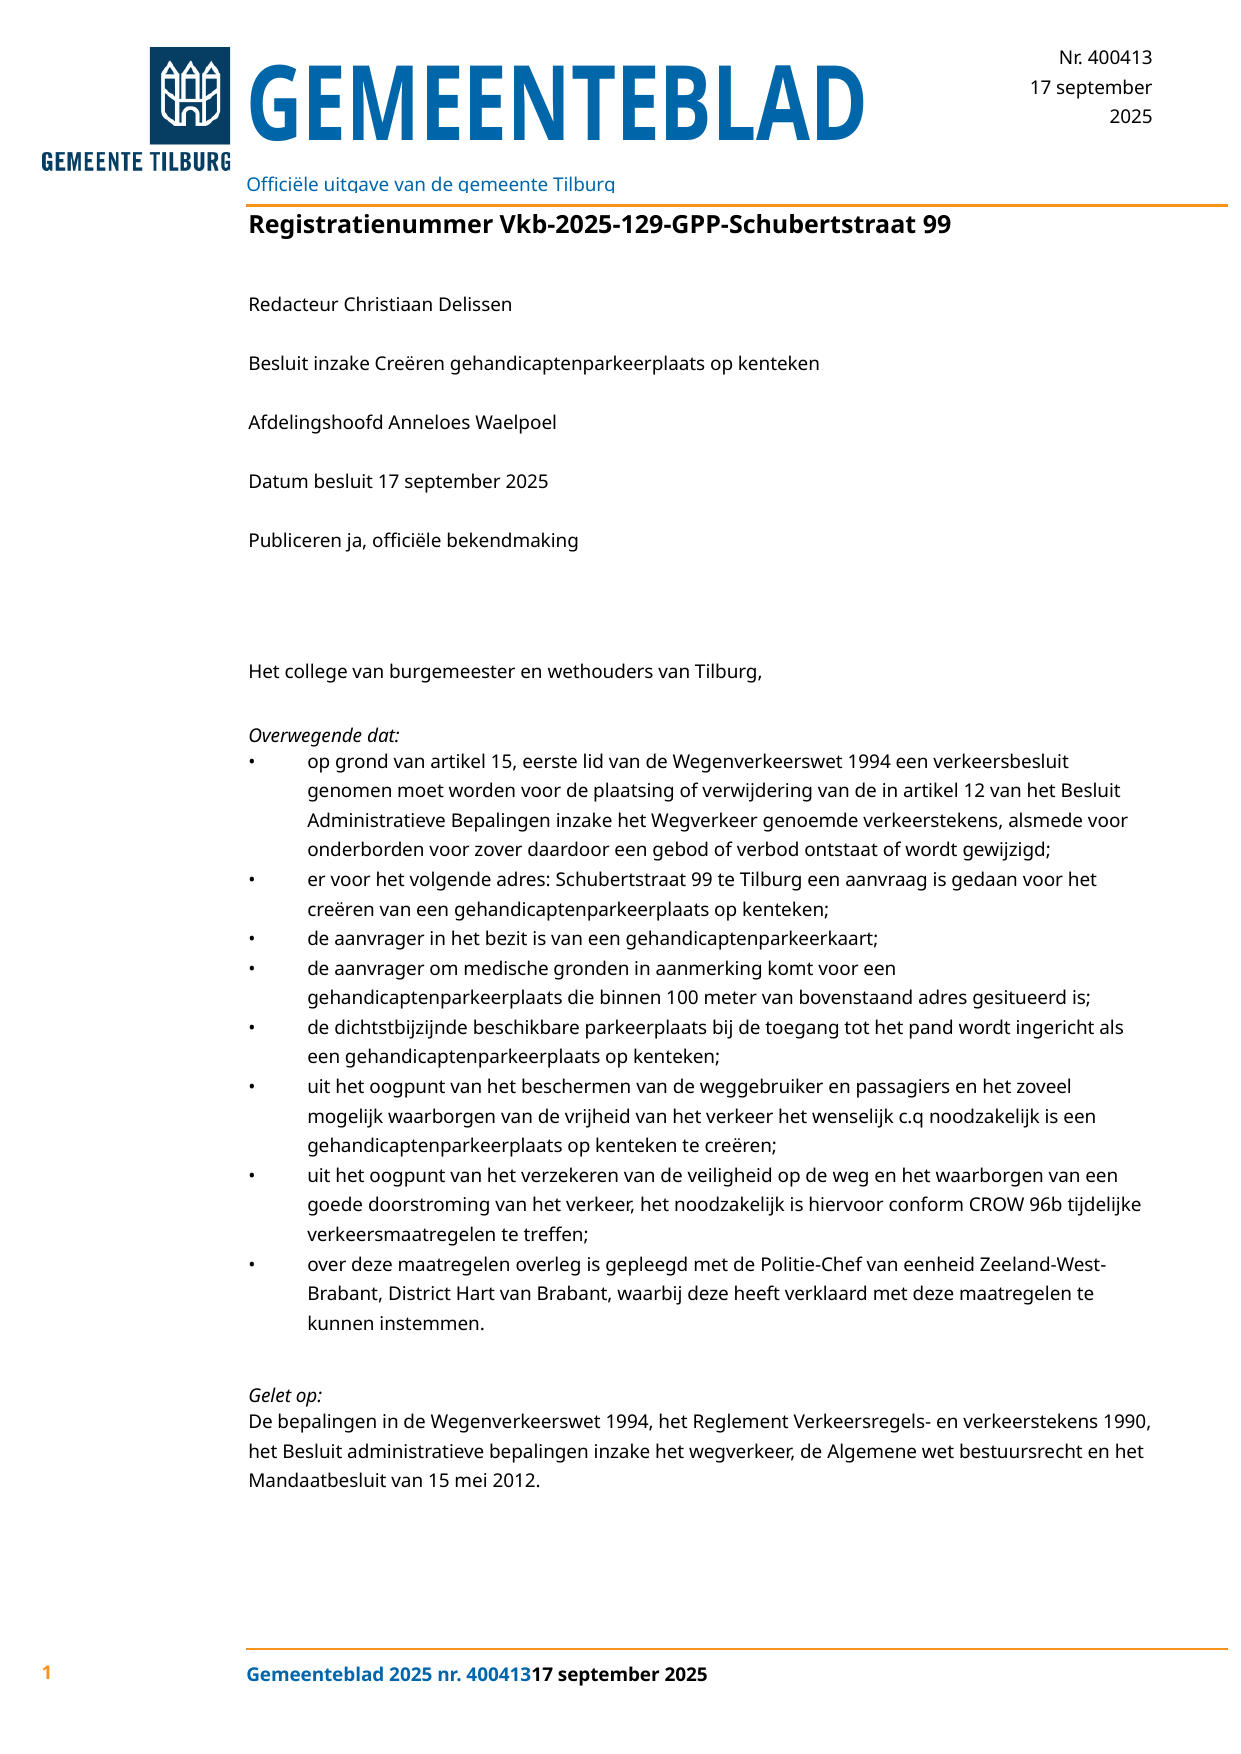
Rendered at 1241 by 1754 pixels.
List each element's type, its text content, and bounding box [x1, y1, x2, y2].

text Het college van burgemeester en wethouders van Tilburg, [248, 658, 1152, 684]
list over deze maatregelen overleg is gepleegd met de Politie-Chef van eenheid Zeeland-West-Brabant, District Hart van Brabant, waarbij deze heeft verklaard met deze maatregelen te kunnen instemmen. [248, 1251, 1152, 1336]
list de aanvrager in het bezit is van een gehandicaptenparkeerkaart; [248, 925, 1152, 951]
text Overwegende dat: [248, 722, 1152, 748]
list uit het oogpunt van het verzekeren van de veiligheid op de weg en het waarborgen van een goede doorstroming van het verkeer, het noodzakelijk is hiervoor conform CROW 96b tijdelijke verkeersmaatregelen te treffen; [248, 1162, 1152, 1247]
text Gelet op: [248, 1383, 1152, 1408]
picture [41, 47, 231, 172]
list de dichtstbijzijnde beschikbare parkeerplaats bij de toegang tot het pand wordt ingericht als een gehandicaptenparkeerplaats op kenteken; [248, 1014, 1152, 1069]
list uit het oogpunt van het beschermen van de weggebruiker en passagiers en het zoveel mogelijk waarborgen van de vrijheid van het verkeer het wenselijk c.q noodzakelijk is een gehandicaptenparkeerplaats op kenteken te creëren; [248, 1073, 1152, 1158]
text Publiceren ja, officiële bekendmaking [248, 528, 1152, 553]
text De bepalingen in de Wegenverkeerswet 1994, het Reglement Verkeersregels- en verkeerstekens 1990, het Besluit administratieve bepalingen inzake het wegverkeer, de Algemene wet bestuursrecht en het Mandaatbesluit van 15 mei 2012. [248, 1408, 1152, 1493]
text Datum besluit 17 september 2025 [248, 468, 1152, 494]
list op grond van artikel 15, eerste lid van de Wegenverkeerswet 1994 een verkeersbesluit genomen moet worden voor de plaatsing of verwijdering van de in artikel 12 van het Besluit Administratieve Bepalingen inzake het Wegverkeer genoemde verkeerstekens, alsmede voor onderborden voor zover daardoor een gebod of verbod ontstaat of wordt gewijzigd; [248, 748, 1152, 862]
list er voor het volgende adres: Schubertstraat 99 te Tilburg een aanvraag is gedaan voor het creëren van een gehandicaptenparkeerplaats op kenteken; [248, 866, 1152, 921]
text Redacteur Christiaan Delissen [248, 291, 1152, 317]
text Registratienummer Vkb-2025-129-GPP-Schubertstraat 99 [248, 207, 1152, 241]
list de aanvrager om medische gronden in aanmerking komt voor een gehandicaptenparkeerplaats die binnen 100 meter van bovenstaand adres gesitueerd is; [248, 955, 1152, 1010]
text Besluit inzake Creëren gehandicaptenparkeerplaats op kenteken [248, 350, 1152, 376]
text Afdelingshoofd Anneloes Waelpoel [248, 409, 1152, 435]
